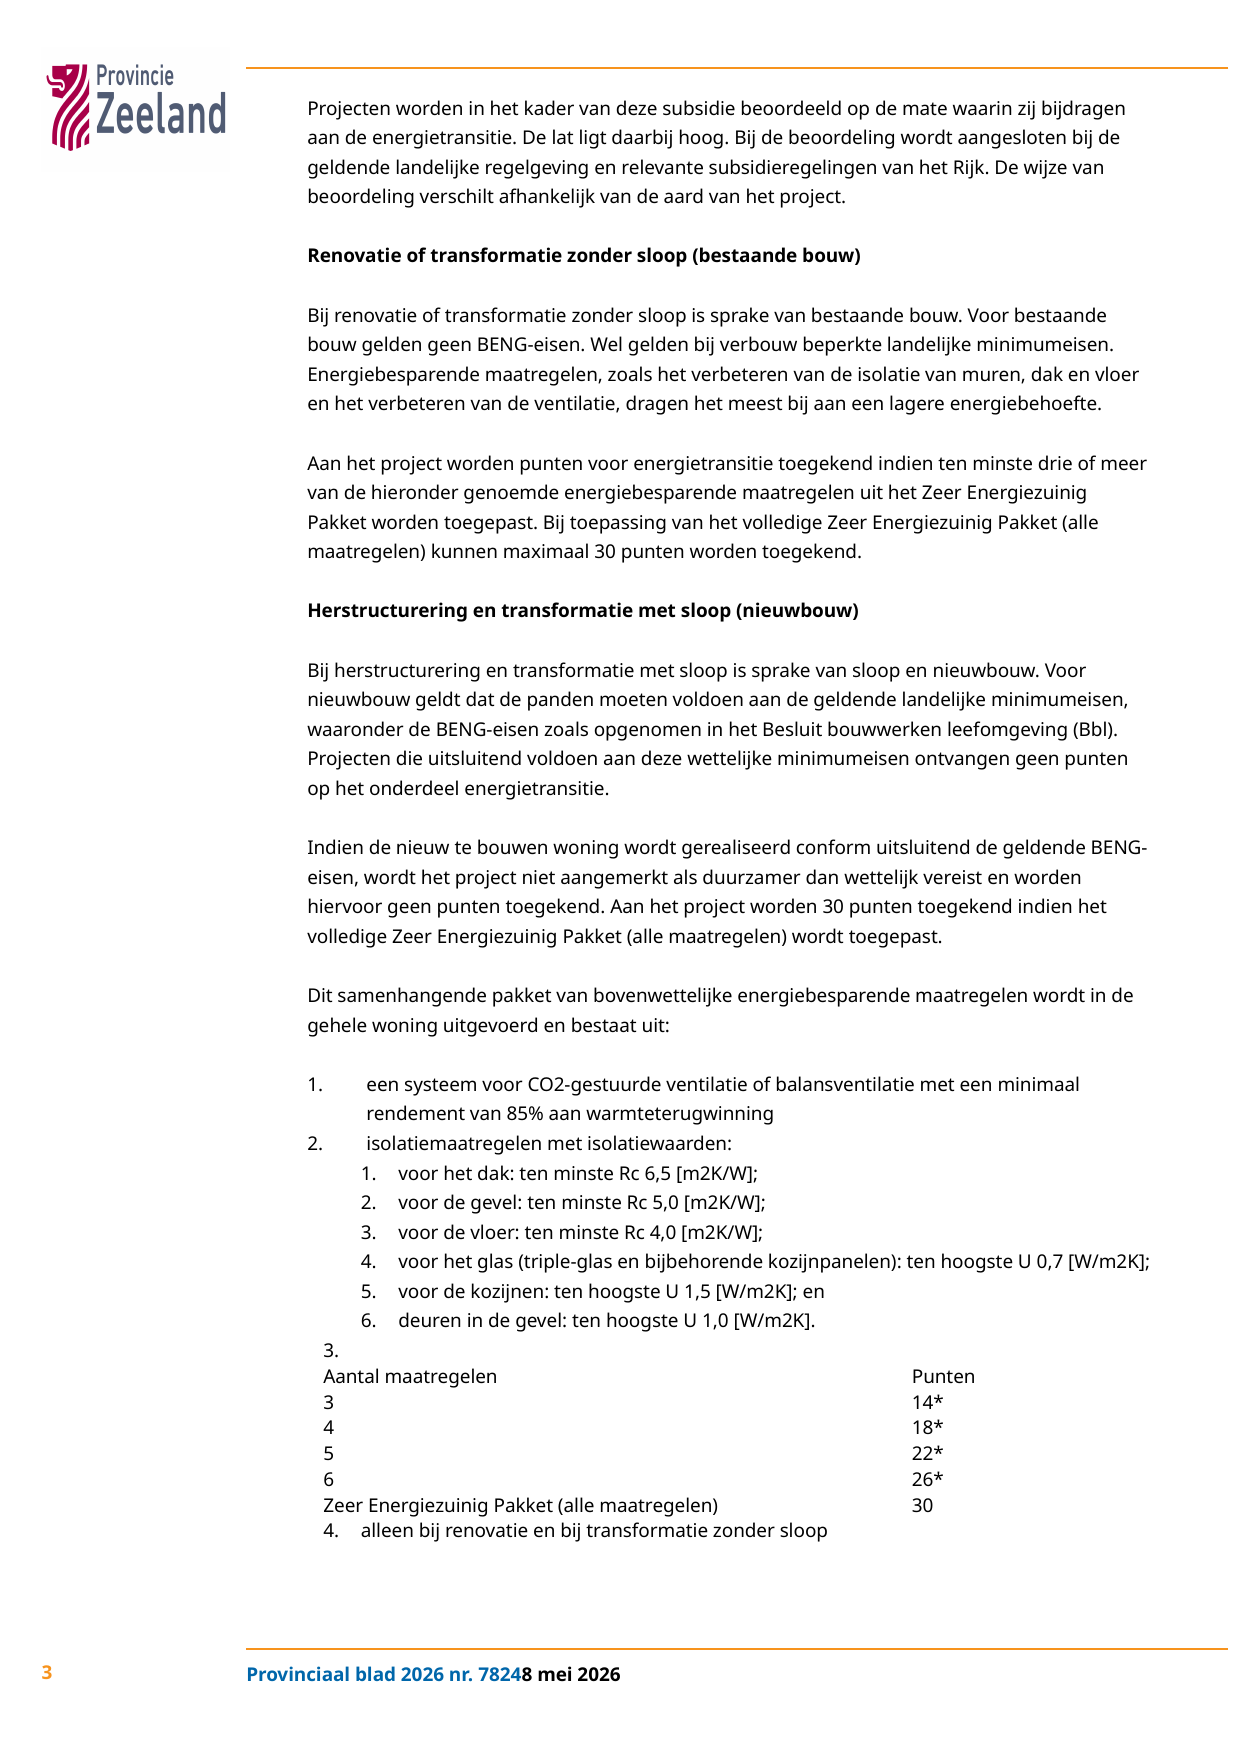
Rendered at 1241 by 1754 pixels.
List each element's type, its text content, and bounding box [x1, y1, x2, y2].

list Herstructurering en transformatie met sloop (nieuwbouw) [248, 598, 1152, 623]
list een systeem voor CO2-gestuurde ventilatie of balansventilatie met een minimaal rendement van 85% aan warmteterugwinning [307, 1071, 1152, 1126]
list Aan het project worden punten voor energietransitie toegekend indien ten minste drie of meer van de hieronder genoemde energiebesparende maatregelen uit het Zeer Energiezuinig Pakket worden toegepast. Bij toepassing van het volledige Zeer Energiezuinig Pakket (alle maatregelen) kunnen maximaal 30 punten worden toegekend. [248, 450, 1152, 564]
table_cell 3 [323, 1389, 912, 1414]
table_cell 14* [912, 1389, 1227, 1414]
list alleen bij renovatie en bij transformatie zonder sloop [323, 1518, 1152, 1543]
list voor het glas (triple-glas en bijbehorende kozijnpanelen): ten hoogste U 0,7 [W/m2K]; [361, 1248, 1152, 1274]
table_cell 5 [323, 1440, 912, 1466]
list Projecten worden in het kader van deze subsidie beoordeeld op de mate waarin zij bijdragen aan de energietransitie. De lat ligt daarbij hoog. Bij de beoordeling wordt aangesloten bij de geldende landelijke regelgeving en relevante subsidieregelingen van het Rijk. De wijze van beoordeling verschilt afhankelijk van de aard van het project. [248, 95, 1152, 209]
table_cell 26* [912, 1466, 1227, 1492]
list voor de kozijnen: ten hoogste U 1,5 [W/m2K]; en [361, 1278, 1152, 1304]
list voor de vloer: ten minste Rc 4,0 [m2K/W]; [361, 1219, 1152, 1245]
table_cell 4 [323, 1415, 912, 1440]
list Renovatie of transformatie zonder sloop (bestaande bouw) [248, 243, 1152, 268]
table_cell 30 [912, 1492, 1227, 1517]
list Dit samenhangende pakket van bovenwettelijke energiebesparende maatregelen wordt in de gehele woning uitgevoerd en bestaat uit: [248, 982, 1152, 1038]
table_cell Zeer Energiezuinig Pakket (alle maatregelen) [323, 1492, 912, 1517]
picture [41, 47, 231, 172]
table_cell 22* [912, 1440, 1227, 1466]
table_header Punten [912, 1363, 1227, 1389]
list Indien de nieuw te bouwen woning wordt gerealiseerd conform uitsluitend de geldende BENG-eisen, wordt het project niet aangemerkt als duurzamer dan wettelijk vereist en worden hiervoor geen punten toegekend. Aan het project worden 30 punten toegekend indien het volledige Zeer Energiezuinig Pakket (alle maatregelen) wordt toegepast. [248, 834, 1152, 949]
table_header Aantal maatregelen [323, 1363, 912, 1389]
table_cell 6 [323, 1466, 912, 1492]
list deuren in de gevel: ten hoogste U 1,0 [W/m2K]. [361, 1308, 1152, 1333]
list Bij renovatie of transformatie zonder sloop is sprake van bestaande bouw. Voor bestaande bouw gelden geen BENG-eisen. Wel gelden bij verbouw beperkte landelijke minimumeisen. Energiebesparende maatregelen, zoals het verbeteren van de isolatie van muren, dak en vloer en het verbeteren van de ventilatie, dragen het meest bij aan een lagere energiebehoefte. [248, 302, 1152, 416]
list voor het dak: ten minste Rc 6,5 [m2K/W]; [361, 1160, 1152, 1186]
list isolatiemaatregelen met isolatiewaarden: [307, 1130, 1152, 1156]
list voor de gevel: ten minste Rc 5,0 [m2K/W]; [361, 1189, 1152, 1215]
list Bij herstructurering en transformatie met sloop is sprake van sloop en nieuwbouw. Voor nieuwbouw geldt dat de panden moeten voldoen aan de geldende landelijke minimumeisen, waaronder de BENG-eisen zoals opgenomen in het Besluit bouwwerken leefomgeving (Bbl). Projecten die uitsluitend voldoen aan deze wettelijke minimumeisen ontvangen geen punten op het onderdeel energietransitie. [248, 657, 1152, 801]
table_cell 18* [912, 1415, 1227, 1440]
